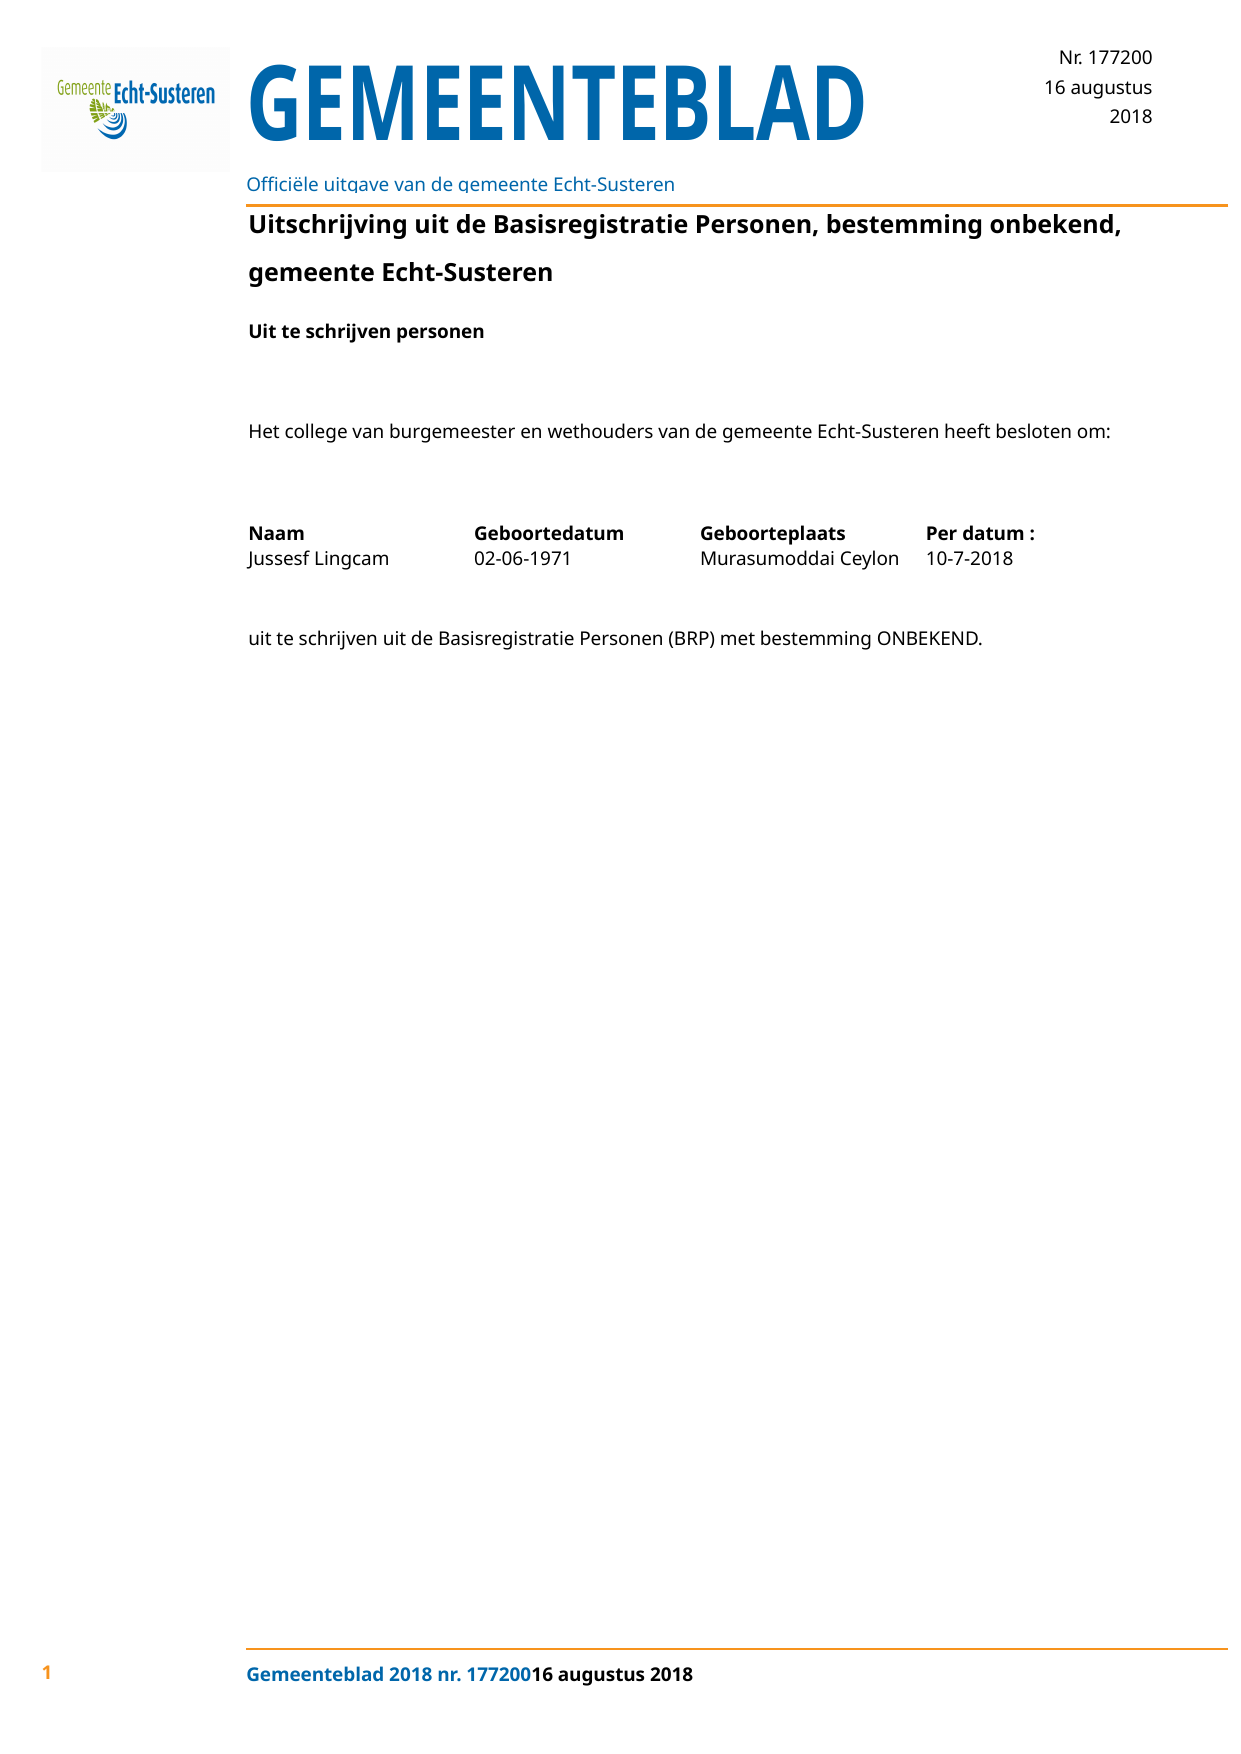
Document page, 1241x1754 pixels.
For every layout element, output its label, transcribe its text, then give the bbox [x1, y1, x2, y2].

table_header Geboorteplaats [700, 520, 926, 545]
text Uit te schrijven personen [248, 318, 1152, 344]
table_header Naam [248, 520, 474, 545]
table_cell 10-7-2018 [926, 545, 1152, 571]
table_cell Murasumoddai Ceylon [700, 545, 926, 571]
table_cell 02-06-1971 [474, 545, 700, 571]
table_cell Jussesf Lingcam [248, 545, 474, 571]
table_header Per datum : [926, 520, 1152, 545]
text Het college van burgemeester en wethouders van de gemeente Echt-Susteren heeft besloten om: [248, 419, 1152, 444]
table_header Geboortedatum [474, 520, 700, 545]
picture [41, 47, 231, 172]
text uit te schrijven uit de Basisregistratie Personen (BRP) met bestemming ONBEKEND. [248, 625, 1152, 651]
text Uitschrijving uit de Basisregistratie Personen, bestemming onbekend, gemeente Echt-Susteren [248, 207, 1152, 288]
